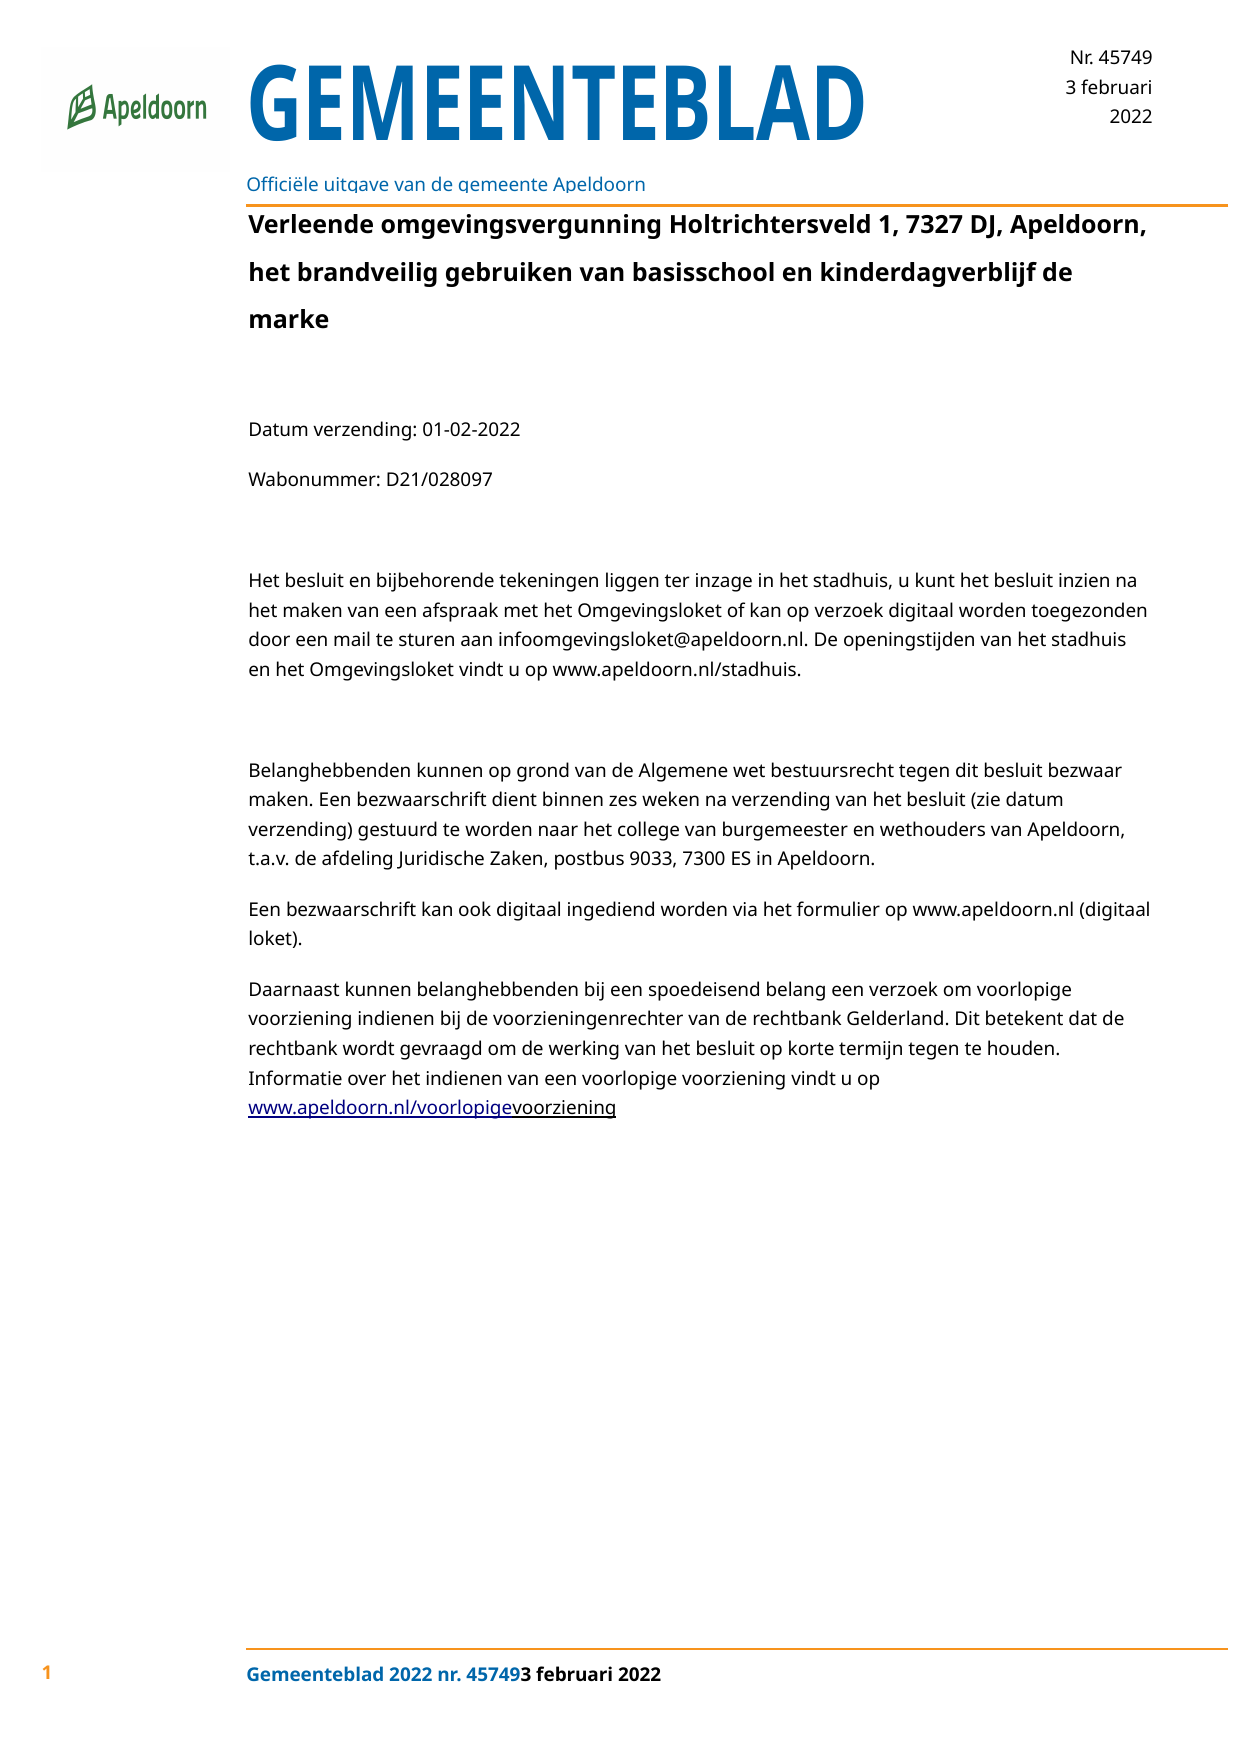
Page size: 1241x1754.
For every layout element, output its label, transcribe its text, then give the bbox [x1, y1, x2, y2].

text Wabonummer: D21/028097 [248, 466, 1152, 492]
text Datum verzending: 01-02-2022 [248, 416, 1152, 442]
text Verleende omgevingsvergunning Holtrichtersveld 1, 7327 DJ, Apeldoorn, het brandveilig gebruiken van basisschool en kinderdagverblijf de marke [248, 207, 1152, 336]
text Daarnaast kunnen belanghebbenden bij een spoedeisend belang een verzoek om voorlopige voorziening indienen bij de voorzieningenrechter van de rechtbank Gelderland. Dit betekent dat de rechtbank wordt gevraagd om de werking van het besluit op korte termijn tegen te houden. Informatie over het indienen van een voorlopige voorziening vindt u op www.apeldoorn.nl/voorlopigevoorziening [248, 976, 1152, 1120]
text Een bezwaarschrift kan ook digitaal ingediend worden via het formulier op www.apeldoorn.nl (digitaal loket). [248, 896, 1152, 951]
text Belanghebbenden kunnen op grond van de Algemene wet bestuursrecht tegen dit besluit bezwaar maken. Een bezwaarschrift dient binnen zes weken na verzending van het besluit (zie datum verzending) gestuurd te worden naar het college van burgemeester en wethouders van Apeldoorn, t.a.v. de afdeling Juridische Zaken, postbus 9033, 7300 ES in Apeldoorn. [248, 757, 1152, 871]
text Het besluit en bijbehorende tekeningen liggen ter inzage in het stadhuis, u kunt het besluit inzien na het maken van een afspraak met het Omgevingsloket of kan op verzoek digitaal worden toegezonden door een mail te sturen aan infoomgevingsloket@apeldoorn.nl. De openingstijden van het stadhuis en het Omgevingsloket vindt u op www.apeldoorn.nl/stadhuis. [248, 567, 1152, 682]
picture [41, 47, 231, 172]
